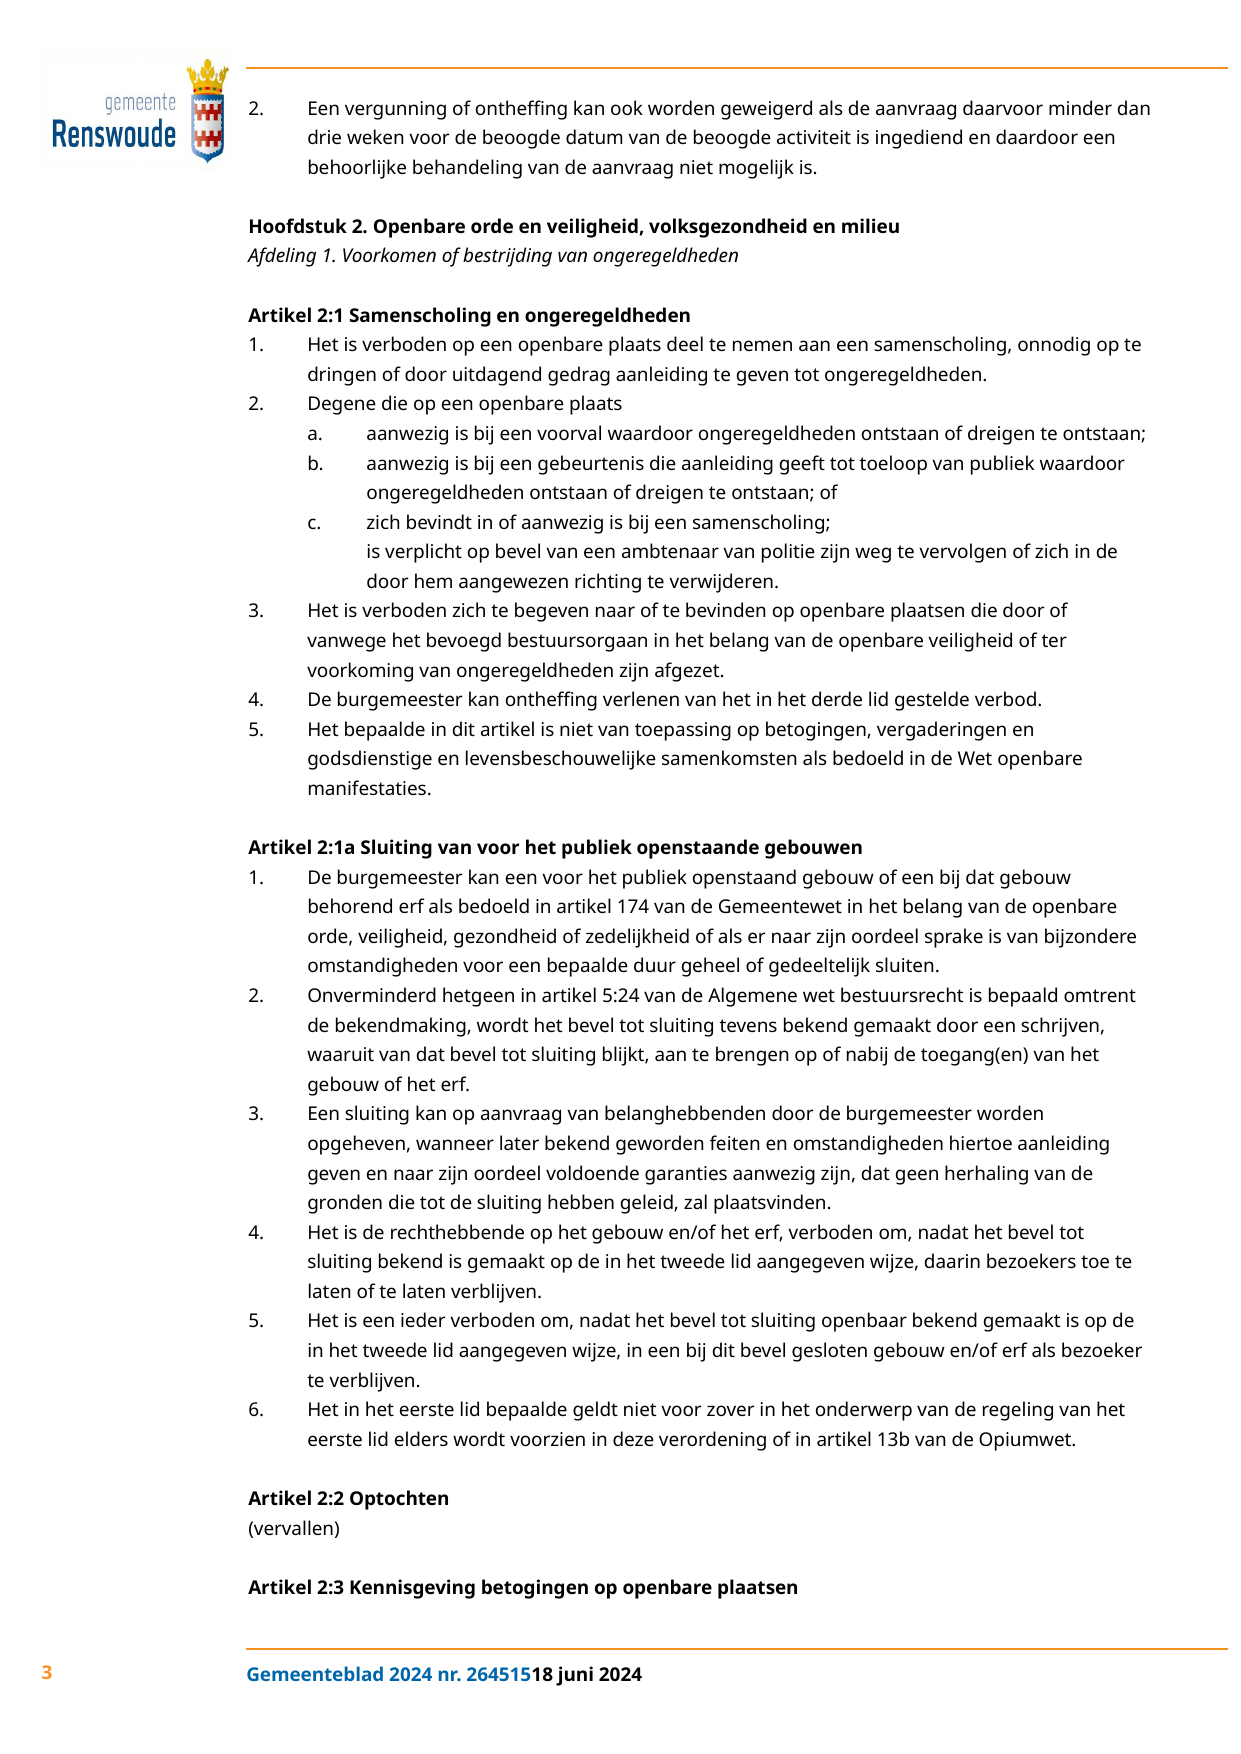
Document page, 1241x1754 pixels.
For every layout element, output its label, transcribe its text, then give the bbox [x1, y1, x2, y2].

list Het bepaalde in dit artikel is niet van toepassing op betogingen, vergaderingen en godsdienstige en levensbeschouwelijke samenkomsten als bedoeld in de Wet openbare manifestaties. [248, 716, 1152, 801]
list aanwezig is bij een voorval waardoor ongeregeldheden ontstaan of dreigen te ontstaan; [307, 420, 1152, 446]
list Een sluiting kan op aanvraag van belanghebbenden door de burgemeester worden opgeheven, wanneer later bekend geworden feiten en omstandigheden hiertoe aanleiding geven en naar zijn oordeel voldoende garanties aanwezig zijn, dat geen herhaling van de gronden die tot de sluiting hebben geleid, zal plaatsvinden. [248, 1101, 1152, 1215]
text Artikel 2:3 Kennisgeving betogingen op openbare plaatsen [248, 1574, 1152, 1600]
list De burgemeester kan een voor het publiek openstaand gebouw of een bij dat gebouw behorend erf als bedoeld in artikel 174 van de Gemeentewet in het belang van de openbare orde, veiligheid, gezondheid of zedelijkheid of als er naar zijn oordeel sprake is van bijzondere omstandigheden voor een bepaalde duur geheel of gedeeltelijk sluiten. [248, 864, 1152, 978]
list aanwezig is bij een gebeurtenis die aanleiding geeft tot toeloop van publiek waardoor ongeregeldheden ontstaan of dreigen te ontstaan; of [307, 450, 1152, 505]
text Hoofdstuk 2. Openbare orde en veiligheid, volksgezondheid en milieu [248, 213, 1152, 239]
list Het is een ieder verboden om, nadat het bevel tot sluiting openbaar bekend gemaakt is op de in het tweede lid aangegeven wijze, in een bij dit bevel gesloten gebouw en/of erf als bezoeker te verblijven. [248, 1308, 1152, 1393]
list is verplicht op bevel van een ambtenaar van politie zijn weg te vervolgen of zich in de door hem aangewezen richting te verwijderen. [307, 538, 1152, 594]
list Het is verboden op een openbare plaats deel te nemen aan een samenscholing, onnodig op te dringen of door uitdagend gedrag aanleiding te geven tot ongeregeldheden. [248, 331, 1152, 387]
list Het is verboden zich te begeven naar of te bevinden op openbare plaatsen die door of vanwege het bevoegd bestuursorgaan in het belang van de openbare veiligheid of ter voorkoming van ongeregeldheden zijn afgezet. [248, 598, 1152, 683]
list Het is de rechthebbende op het gebouw en/of het erf, verboden om, nadat het bevel tot sluiting bekend is gemaakt op de in het tweede lid aangegeven wijze, daarin bezoekers toe te laten of te laten verblijven. [248, 1219, 1152, 1304]
text Artikel 2:2 Optochten [248, 1485, 1152, 1511]
text (vervallen) [248, 1515, 1152, 1541]
list Onverminderd hetgeen in artikel 5:24 van de Algemene wet bestuursrecht is bepaald omtrent de bekendmaking, wordt het bevel tot sluiting tevens bekend gemaakt door een schrijven, waaruit van dat bevel tot sluiting blijkt, aan te brengen op of nabij de toegang(en) van het gebouw of het erf. [248, 982, 1152, 1097]
picture [41, 47, 231, 172]
list Het in het eerste lid bepaalde geldt niet voor zover in het onderwerp van de regeling van het eerste lid elders wordt voorzien in deze verordening of in artikel 13b van de Opiumwet. [248, 1396, 1152, 1452]
text Artikel 2:1a Sluiting van voor het publiek openstaande gebouwen [248, 834, 1152, 860]
list Degene die op een openbare plaats [248, 391, 1152, 416]
list De burgemeester kan ontheffing verlenen van het in het derde lid gestelde verbod. [248, 686, 1152, 712]
list Een vergunning of ontheffing kan ook worden geweigerd als de aanvraag daarvoor minder dan drie weken voor de beoogde datum van de beoogde activiteit is ingediend en daardoor een behoorlijke behandeling van de aanvraag niet mogelijk is. [248, 95, 1152, 180]
text Artikel 2:1 Samenscholing en ongeregeldheden [248, 302, 1152, 328]
list zich bevindt in of aanwezig is bij een samenscholing; [307, 509, 1152, 535]
text Afdeling 1. Voorkomen of bestrijding van ongeregeldheden [248, 243, 1152, 268]
